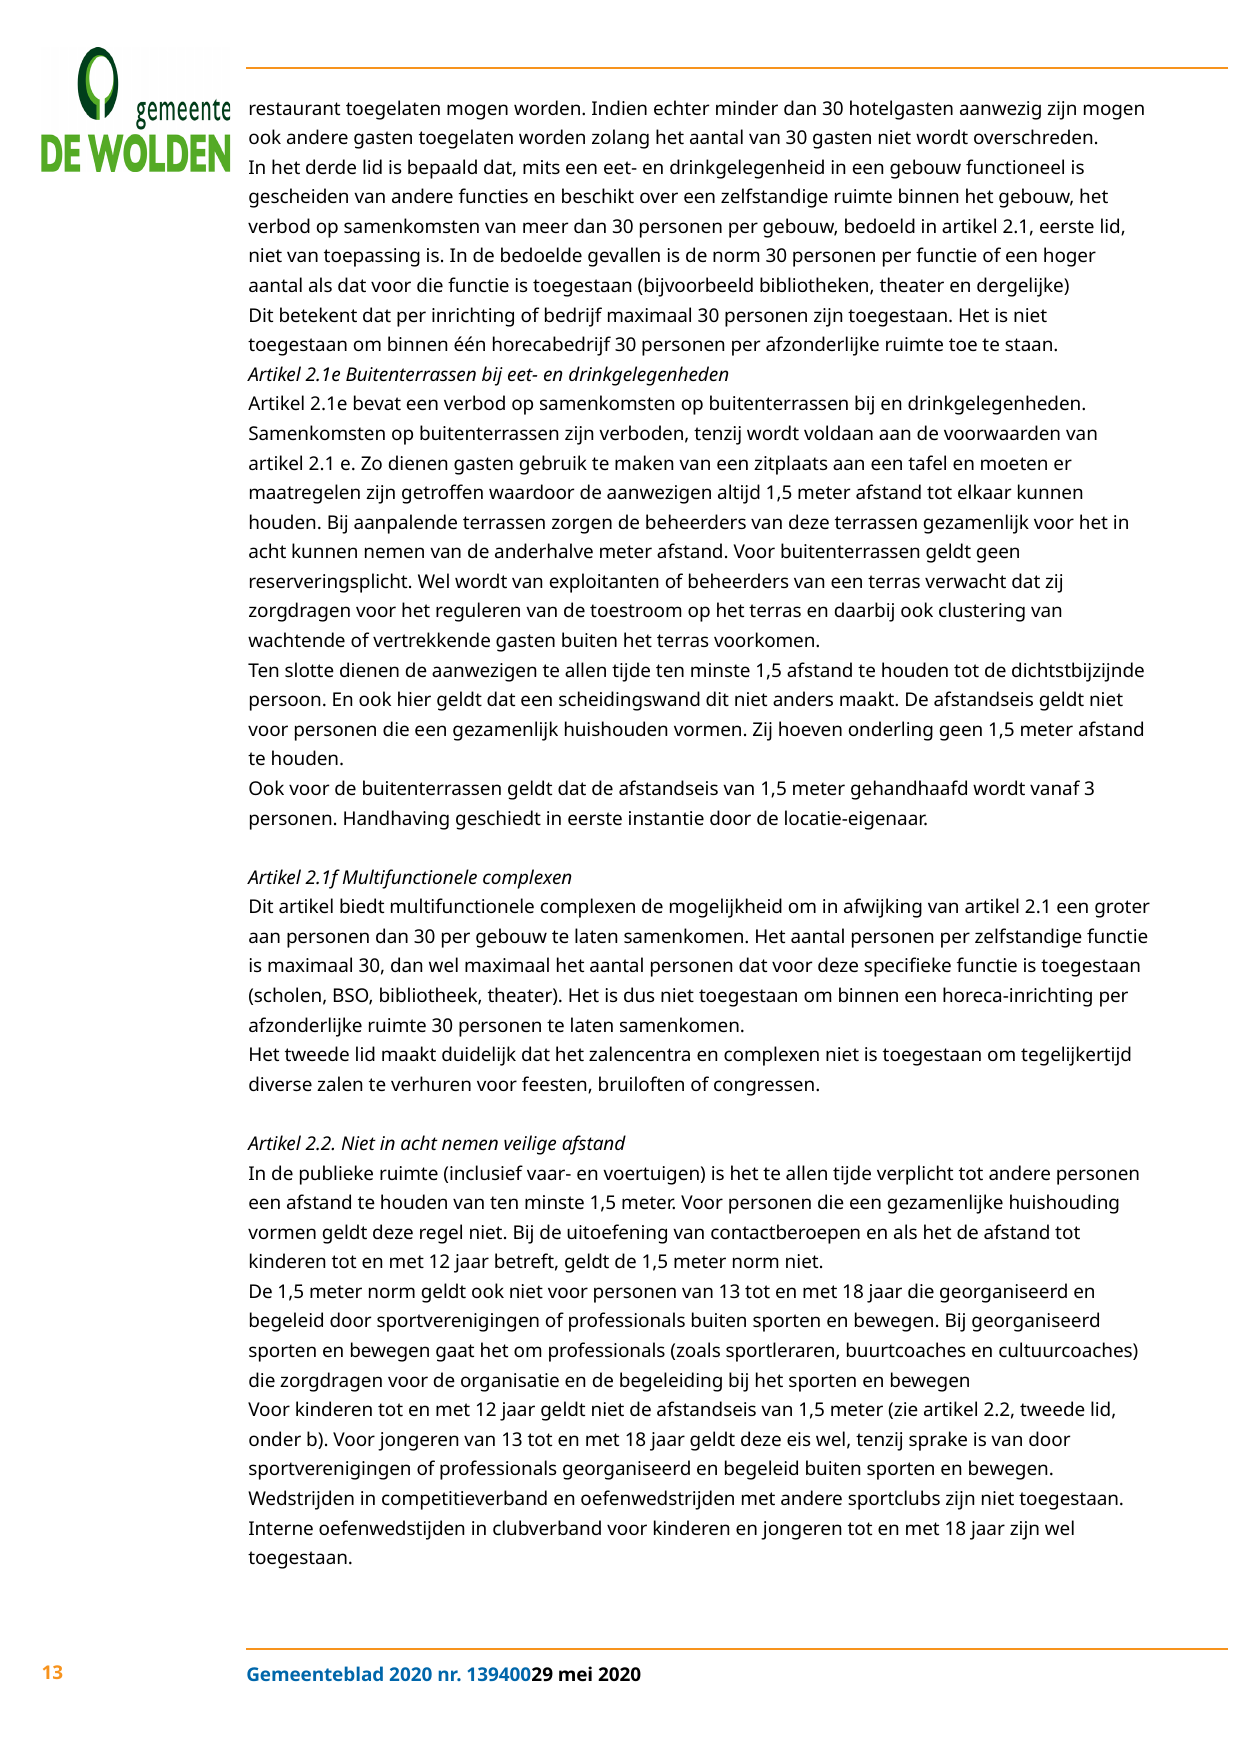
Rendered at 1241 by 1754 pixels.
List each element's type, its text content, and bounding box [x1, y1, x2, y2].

text In het derde lid is bepaald dat, mits een eet- en drinkgelegenheid in een gebouw functioneel is gescheiden van andere functies en beschikt over een zelfstandige ruimte binnen het gebouw, het verbod op samenkomsten van meer dan 30 personen per gebouw, bedoeld in artikel 2.1, eerste lid, niet van toepassing is. In de bedoelde gevallen is de norm 30 personen per functie of een hoger aantal als dat voor die functie is toegestaan (bijvoorbeeld bibliotheken, theater en dergelijke) [248, 154, 1152, 298]
picture [41, 47, 231, 172]
text Voor kinderen tot en met 12 jaar geldt niet de afstandseis van 1,5 meter (zie artikel 2.2, tweede lid, onder b). Voor jongeren van 13 tot en met 18 jaar geldt deze eis wel, tenzij sprake is van door sportverenigingen of professionals georganiseerd en begeleid buiten sporten en bewegen. Wedstrijden in competitieverband en oefenwedstrijden met andere sportclubs zijn niet toegestaan. Interne oefenwedstijden in clubverband voor kinderen en jongeren tot en met 18 jaar zijn wel toegestaan. [248, 1396, 1152, 1570]
text De 1,5 meter norm geldt ook niet voor personen van 13 tot en met 18 jaar die georganiseerd en begeleid door sportverenigingen of professionals buiten sporten en bewegen. Bij georganiseerd sporten en bewegen gaat het om professionals (zoals sportleraren, buurtcoaches en cultuurcoaches) die zorgdragen voor de organisatie en de begeleiding bij het sporten en bewegen [248, 1278, 1152, 1393]
text Artikel 2.1f Multifunctionele complexen [248, 864, 1152, 890]
text Dit betekent dat per inrichting of bedrijf maximaal 30 personen zijn toegestaan. Het is niet toegestaan om binnen één horecabedrijf 30 personen per afzonderlijke ruimte toe te staan. [248, 302, 1152, 357]
text Artikel 2.1e bevat een verbod op samenkomsten op buitenterrassen bij en drinkgelegenheden. Samenkomsten op buitenterrassen zijn verboden, tenzij wordt voldaan aan de voorwaarden van artikel 2.1 e. Zo dienen gasten gebruik te maken van een zitplaats aan een tafel en moeten er maatregelen zijn getroffen waardoor de aanwezigen altijd 1,5 meter afstand tot elkaar kunnen houden. Bij aanpalende terrassen zorgen de beheerders van deze terrassen gezamenlijk voor het in acht kunnen nemen van de anderhalve meter afstand. Voor buitenterrassen geldt geen reserveringsplicht. Wel wordt van exploitanten of beheerders van een terras verwacht dat zij zorgdragen voor het reguleren van de toestroom op het terras en daarbij ook clustering van wachtende of vertrekkende gasten buiten het terras voorkomen. [248, 391, 1152, 653]
text restaurant toegelaten mogen worden. Indien echter minder dan 30 hotelgasten aanwezig zijn mogen ook andere gasten toegelaten worden zolang het aantal van 30 gasten niet wordt overschreden. [248, 95, 1152, 150]
text In de publieke ruimte (inclusief vaar- en voertuigen) is het te allen tijde verplicht tot andere personen een afstand te houden van ten minste 1,5 meter. Voor personen die een gezamenlijke huishouding vormen geldt deze regel niet. Bij de uitoefening van contactberoepen en als het de afstand tot kinderen tot en met 12 jaar betreft, geldt de 1,5 meter norm niet. [248, 1160, 1152, 1274]
text Artikel 2.2. Niet in acht nemen veilige afstand [248, 1130, 1152, 1156]
text Ten slotte dienen de aanwezigen te allen tijde ten minste 1,5 afstand te houden tot de dichtstbijzijnde persoon. En ook hier geldt dat een scheidingswand dit niet anders maakt. De afstandseis geldt niet voor personen die een gezamenlijk huishouden vormen. Zij hoeven onderling geen 1,5 meter afstand te houden. [248, 657, 1152, 771]
text Dit artikel biedt multifunctionele complexen de mogelijkheid om in afwijking van artikel 2.1 een groter aan personen dan 30 per gebouw te laten samenkomen. Het aantal personen per zelfstandige functie is maximaal 30, dan wel maximaal het aantal personen dat voor deze specifieke functie is toegestaan (scholen, BSO, bibliotheek, theater). Het is dus niet toegestaan om binnen een horeca-inrichting per afzonderlijke ruimte 30 personen te laten samenkomen. [248, 893, 1152, 1038]
text Artikel 2.1e Buitenterrassen bij eet- en drinkgelegenheden [248, 361, 1152, 387]
text Ook voor de buitenterrassen geldt dat de afstandseis van 1,5 meter gehandhaafd wordt vanaf 3 personen. Handhaving geschiedt in eerste instantie door de locatie-eigenaar. [248, 775, 1152, 831]
text Het tweede lid maakt duidelijk dat het zalencentra en complexen niet is toegestaan om tegelijkertijd diverse zalen te verhuren voor feesten, bruiloften of congressen. [248, 1041, 1152, 1097]
